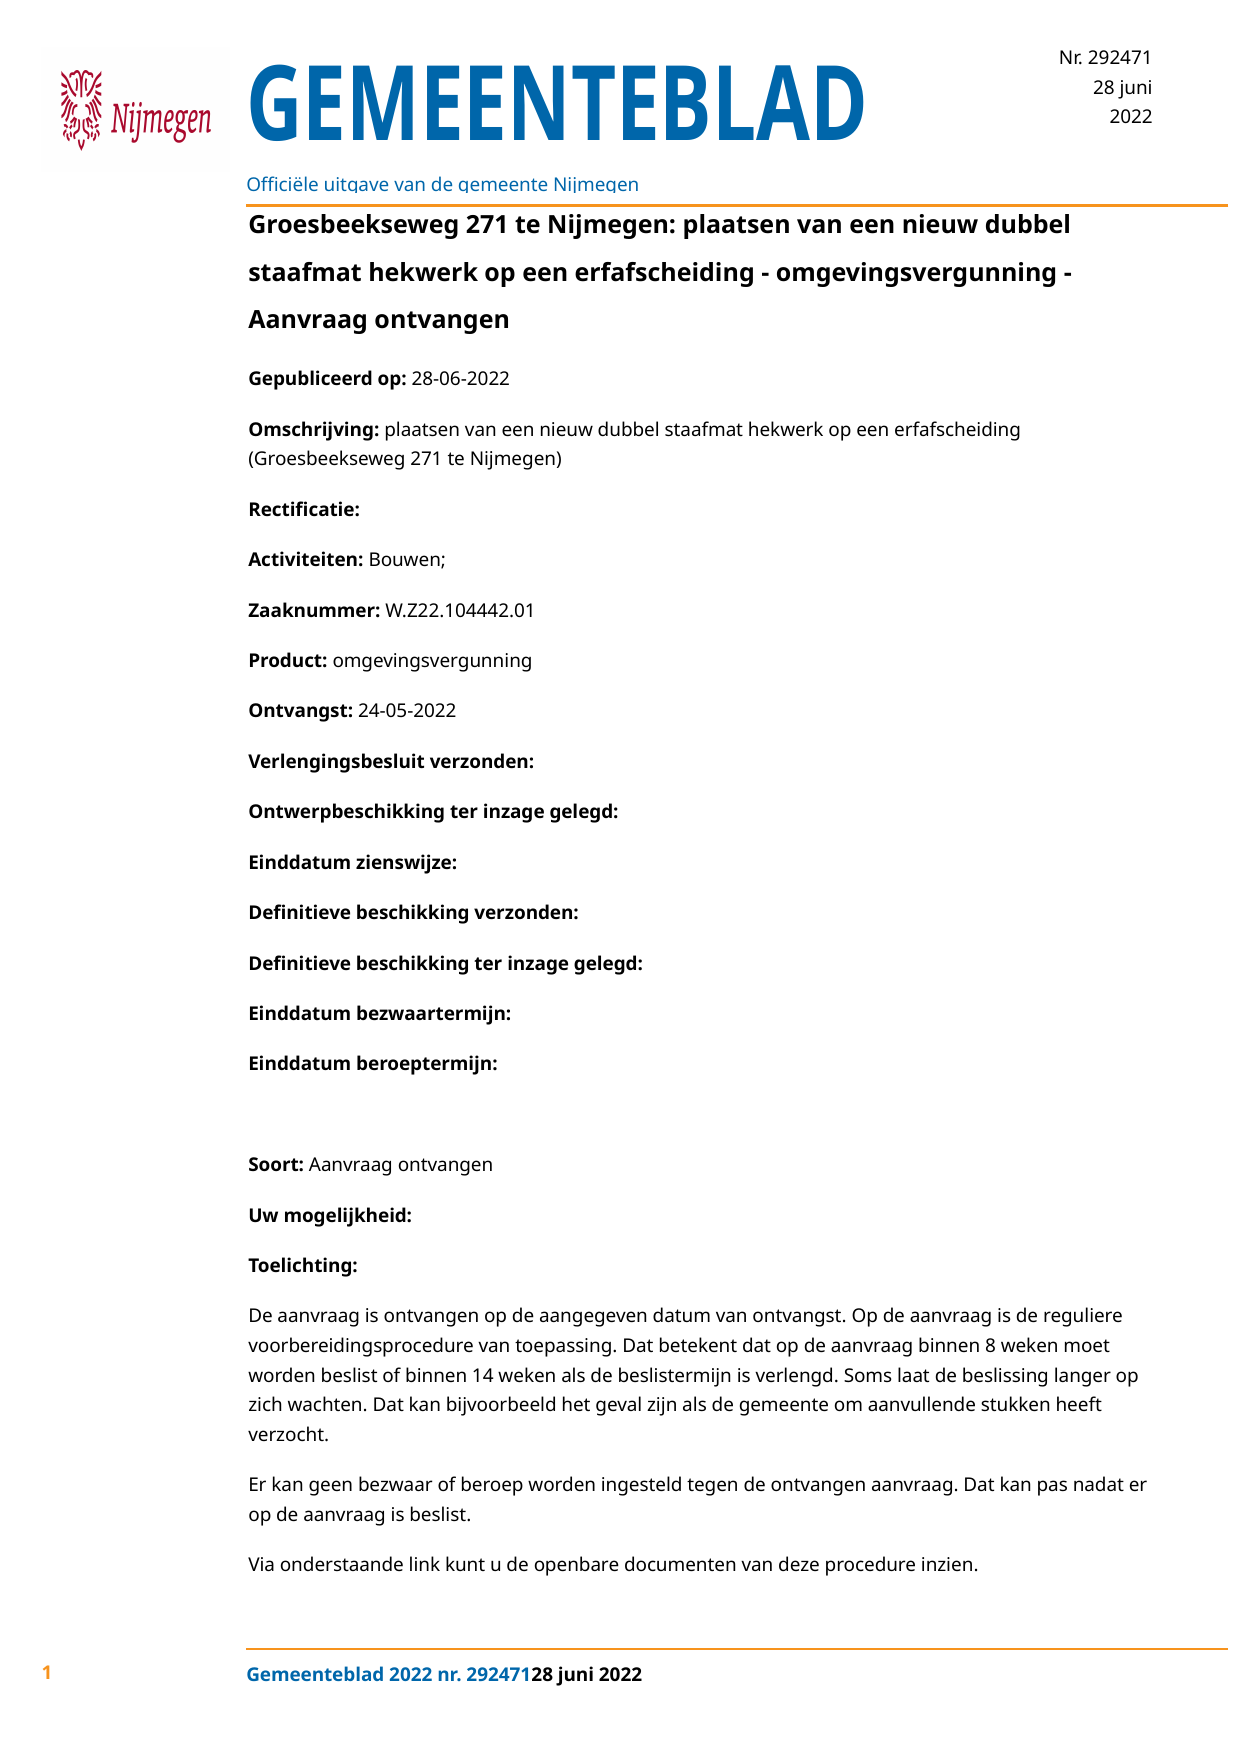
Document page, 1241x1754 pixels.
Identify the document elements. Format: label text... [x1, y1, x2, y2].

text Uw mogelijkheid: [248, 1202, 1152, 1227]
picture [41, 47, 231, 172]
text Activiteiten: Bouwen; [248, 546, 1152, 572]
text Verlengingsbesluit verzonden: [248, 748, 1152, 774]
text Einddatum zienswijze: [248, 849, 1152, 874]
text Groesbeekseweg 271 te Nijmegen: plaatsen van een nieuw dubbel staafmat hekwerk op een erfafscheiding - omgevingsvergunning - Aanvraag ontvangen [248, 207, 1152, 336]
text Einddatum bezwaartermijn: [248, 1000, 1152, 1026]
text Einddatum beroeptermijn: [248, 1051, 1152, 1076]
text Via onderstaande link kunt u de openbare documenten van deze procedure inzien. [248, 1551, 1152, 1577]
text Er kan geen bezwaar of beroep worden ingesteld tegen de ontvangen aanvraag. Dat kan pas nadat er op de aanvraag is beslist. [248, 1471, 1152, 1527]
text Ontvangst: 24-05-2022 [248, 698, 1152, 723]
text Product: omgevingsvergunning [248, 647, 1152, 673]
text Toelichting: [248, 1252, 1152, 1278]
text Definitieve beschikking ter inzage gelegd: [248, 950, 1152, 975]
text Ontwerpbeschikking ter inzage gelegd: [248, 798, 1152, 824]
text Gepubliceerd op: 28-06-2022 [248, 366, 1152, 391]
text Definitieve beschikking verzonden: [248, 899, 1152, 925]
text Soort: Aanvraag ontvangen [248, 1151, 1152, 1177]
text Omschrijving: plaatsen van een nieuw dubbel staafmat hekwerk op een erfafscheiding (Groesbeekseweg 271 te Nijmegen) [248, 416, 1152, 471]
text Zaaknummer: W.Z22.104442.01 [248, 597, 1152, 622]
text Rectificatie: [248, 496, 1152, 522]
text De aanvraag is ontvangen op de aangegeven datum van ontvangst. Op de aanvraag is de reguliere voorbereidingsprocedure van toepassing. Dat betekent dat op de aanvraag binnen 8 weken moet worden beslist of binnen 14 weken als de beslistermijn is verlengd. Soms laat de beslissing langer op zich wachten. Dat kan bijvoorbeeld het geval zijn als de gemeente om aanvullende stukken heeft verzocht. [248, 1303, 1152, 1447]
